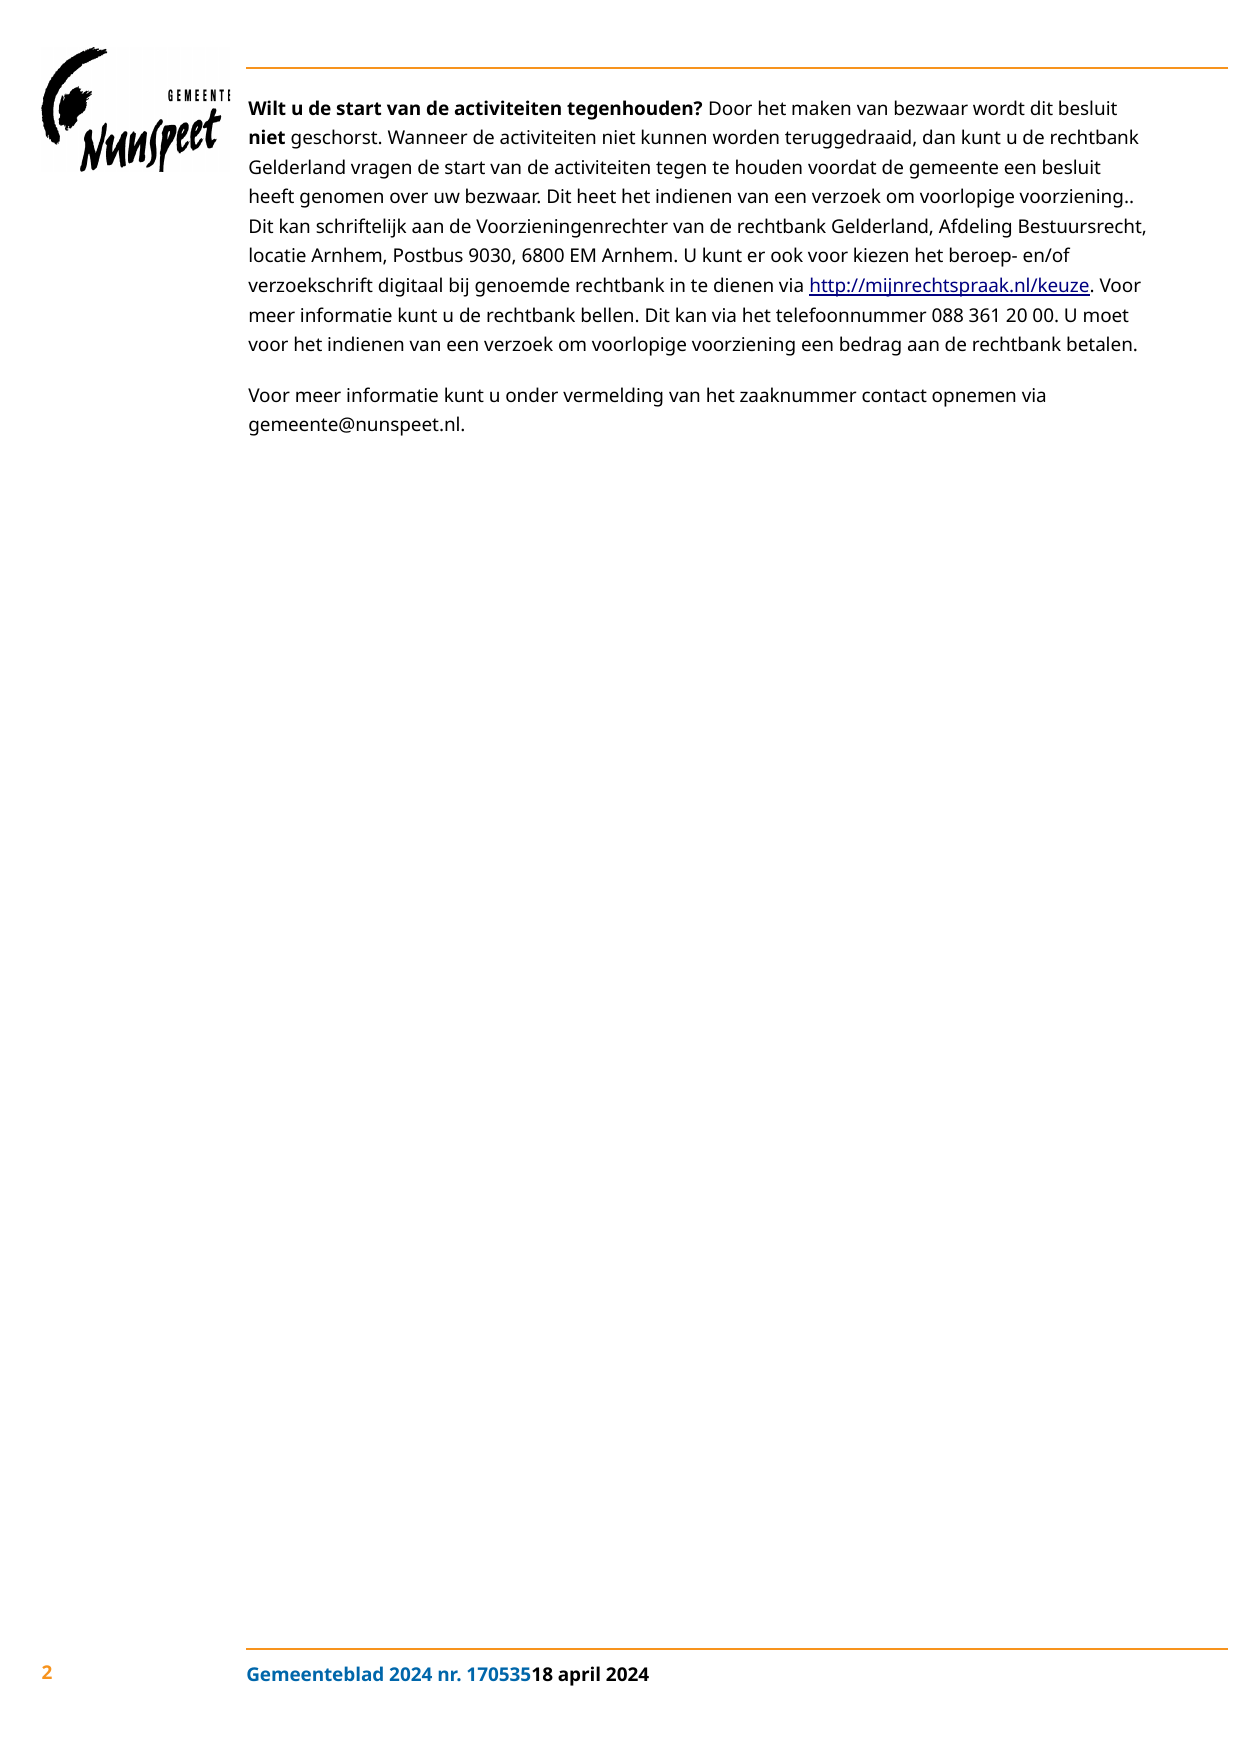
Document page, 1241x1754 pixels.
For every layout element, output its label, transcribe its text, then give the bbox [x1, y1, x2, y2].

text Voor meer informatie kunt u onder vermelding van het zaaknummer contact opnemen via gemeente@nunspeet.nl. [248, 382, 1152, 437]
text Wilt u de start van de activiteiten tegenhouden? Door het maken van bezwaar wordt dit besluit niet geschorst. Wanneer de activiteiten niet kunnen worden teruggedraaid, dan kunt u de rechtbank Gelderland vragen de start van de activiteiten tegen te houden voordat de gemeente een besluit heeft genomen over uw bezwaar. Dit heet het indienen van een verzoek om voorlopige voorziening.. Dit kan schriftelijk aan de Voorzieningenrechter van de rechtbank Gelderland, Afdeling Bestuursrecht, locatie Arnhem, Postbus 9030, 6800 EM Arnhem. U kunt er ook voor kiezen het beroep- en/of verzoekschrift digitaal bij genoemde rechtbank in te dienen via http://mijnrechtspraak.nl/keuze. Voor meer informatie kunt u de rechtbank bellen. Dit kan via het telefoonnummer 088 361 20 00. U moet voor het indienen van een verzoek om voorlopige voorziening een bedrag aan de rechtbank betalen. [248, 95, 1152, 357]
picture [41, 47, 231, 172]
